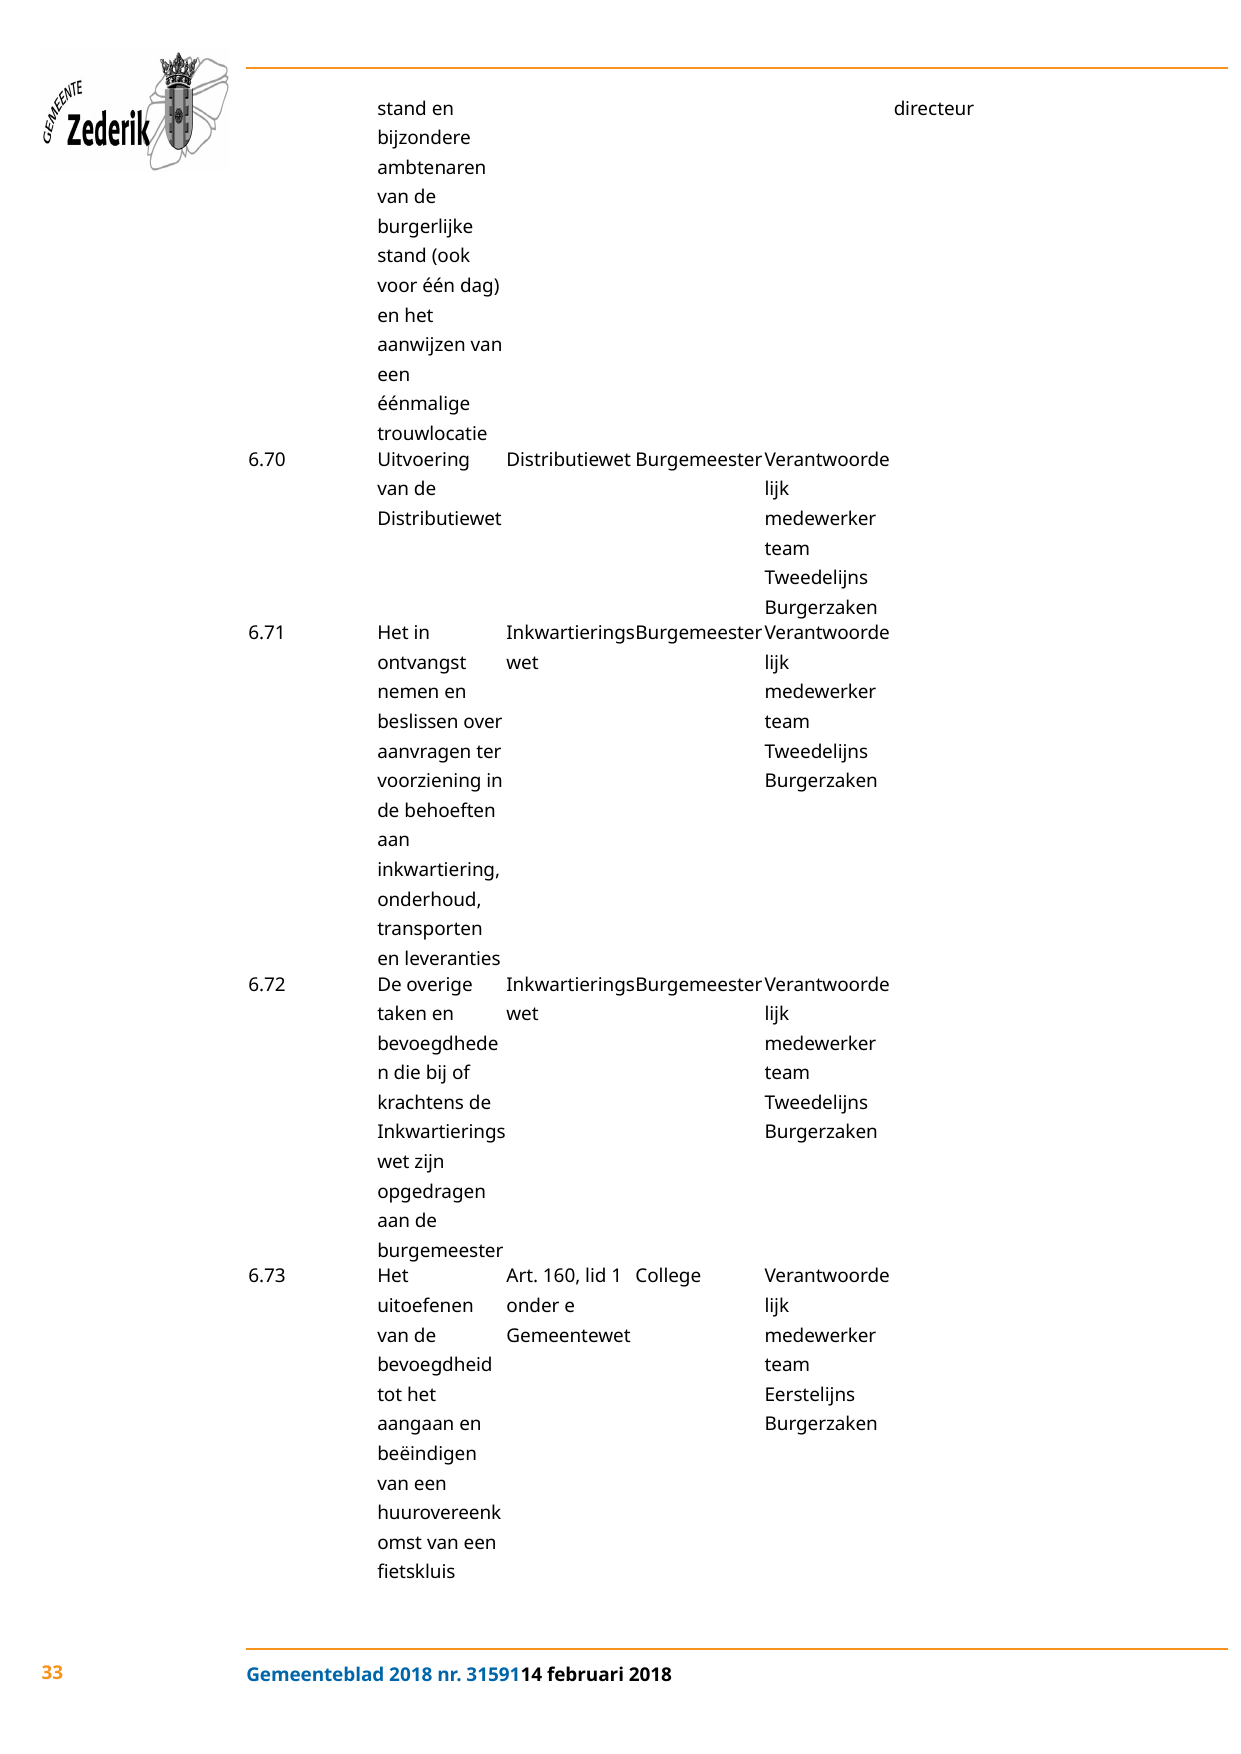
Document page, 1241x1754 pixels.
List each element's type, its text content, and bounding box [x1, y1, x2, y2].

table_cell [1023, 95, 1152, 446]
table_cell Distributiewet [506, 446, 635, 619]
table_cell Art. 160, lid 1 onder e Gemeentewet [506, 1263, 635, 1584]
table_cell [506, 95, 635, 446]
table_cell De overige taken en bevoegdheden die bij of krachtens de Inkwartieringswet zijn opgedragen aan de burgemeester [377, 971, 506, 1263]
table_cell [894, 620, 1022, 971]
table_cell Het uitoefenen van de bevoegdheid tot het aangaan en beëindigen van een huurovereenkomst van een fietskluis [377, 1263, 506, 1584]
table_cell stand en bijzondere ambtenaren van de burgerlijke stand (ook voor één dag) en het aanwijzen van een éénmalige trouwlocatie [377, 95, 506, 446]
table_cell 6.71 [248, 620, 377, 971]
table_cell [248, 1584, 377, 1610]
table_cell 6.72 [248, 971, 377, 1263]
table_cell Burgemeester [635, 620, 764, 971]
table_cell Verantwoordelijk medewerker team Tweedelijns Burgerzaken [764, 620, 893, 971]
table_cell 6.73 [248, 1263, 377, 1584]
table_cell [1023, 620, 1152, 971]
picture [41, 47, 231, 172]
table_cell [764, 1584, 893, 1610]
table_cell Verantwoordelijk medewerker team Eerstelijns Burgerzaken [764, 1263, 893, 1584]
table_cell [248, 95, 377, 446]
table_cell Inkwartieringswet [506, 620, 635, 971]
table_cell [1023, 1263, 1152, 1584]
table_cell [1023, 446, 1152, 619]
table_cell [764, 95, 893, 446]
table_cell Het in ontvangst nemen en beslissen over aanvragen ter voorziening in de behoeften aan inkwartiering, onderhoud, transporten en leveranties [377, 620, 506, 971]
table_cell [635, 1584, 764, 1610]
table_cell Uitvoering van de Distributiewet [377, 446, 506, 619]
table_cell Burgemeester [635, 971, 764, 1263]
table_cell [1023, 971, 1152, 1263]
table_cell College [635, 1263, 764, 1584]
table_cell 6.70 [248, 446, 377, 619]
table_cell Inkwartieringswet [506, 971, 635, 1263]
table_cell [377, 1584, 506, 1610]
table_cell Burgemeester [635, 446, 764, 619]
table_cell Verantwoordelijk medewerker team Tweedelijns Burgerzaken [764, 971, 893, 1263]
table_cell [635, 95, 764, 446]
table_cell [894, 1263, 1022, 1584]
table_cell Verantwoordelijk medewerker team Tweedelijns Burgerzaken [764, 446, 893, 619]
table_cell [894, 971, 1022, 1263]
table_cell [506, 1584, 635, 1610]
table_cell [1023, 1584, 1152, 1610]
table_cell [894, 1584, 1022, 1610]
table_cell [894, 446, 1022, 619]
table_cell directeur [894, 95, 1022, 446]
